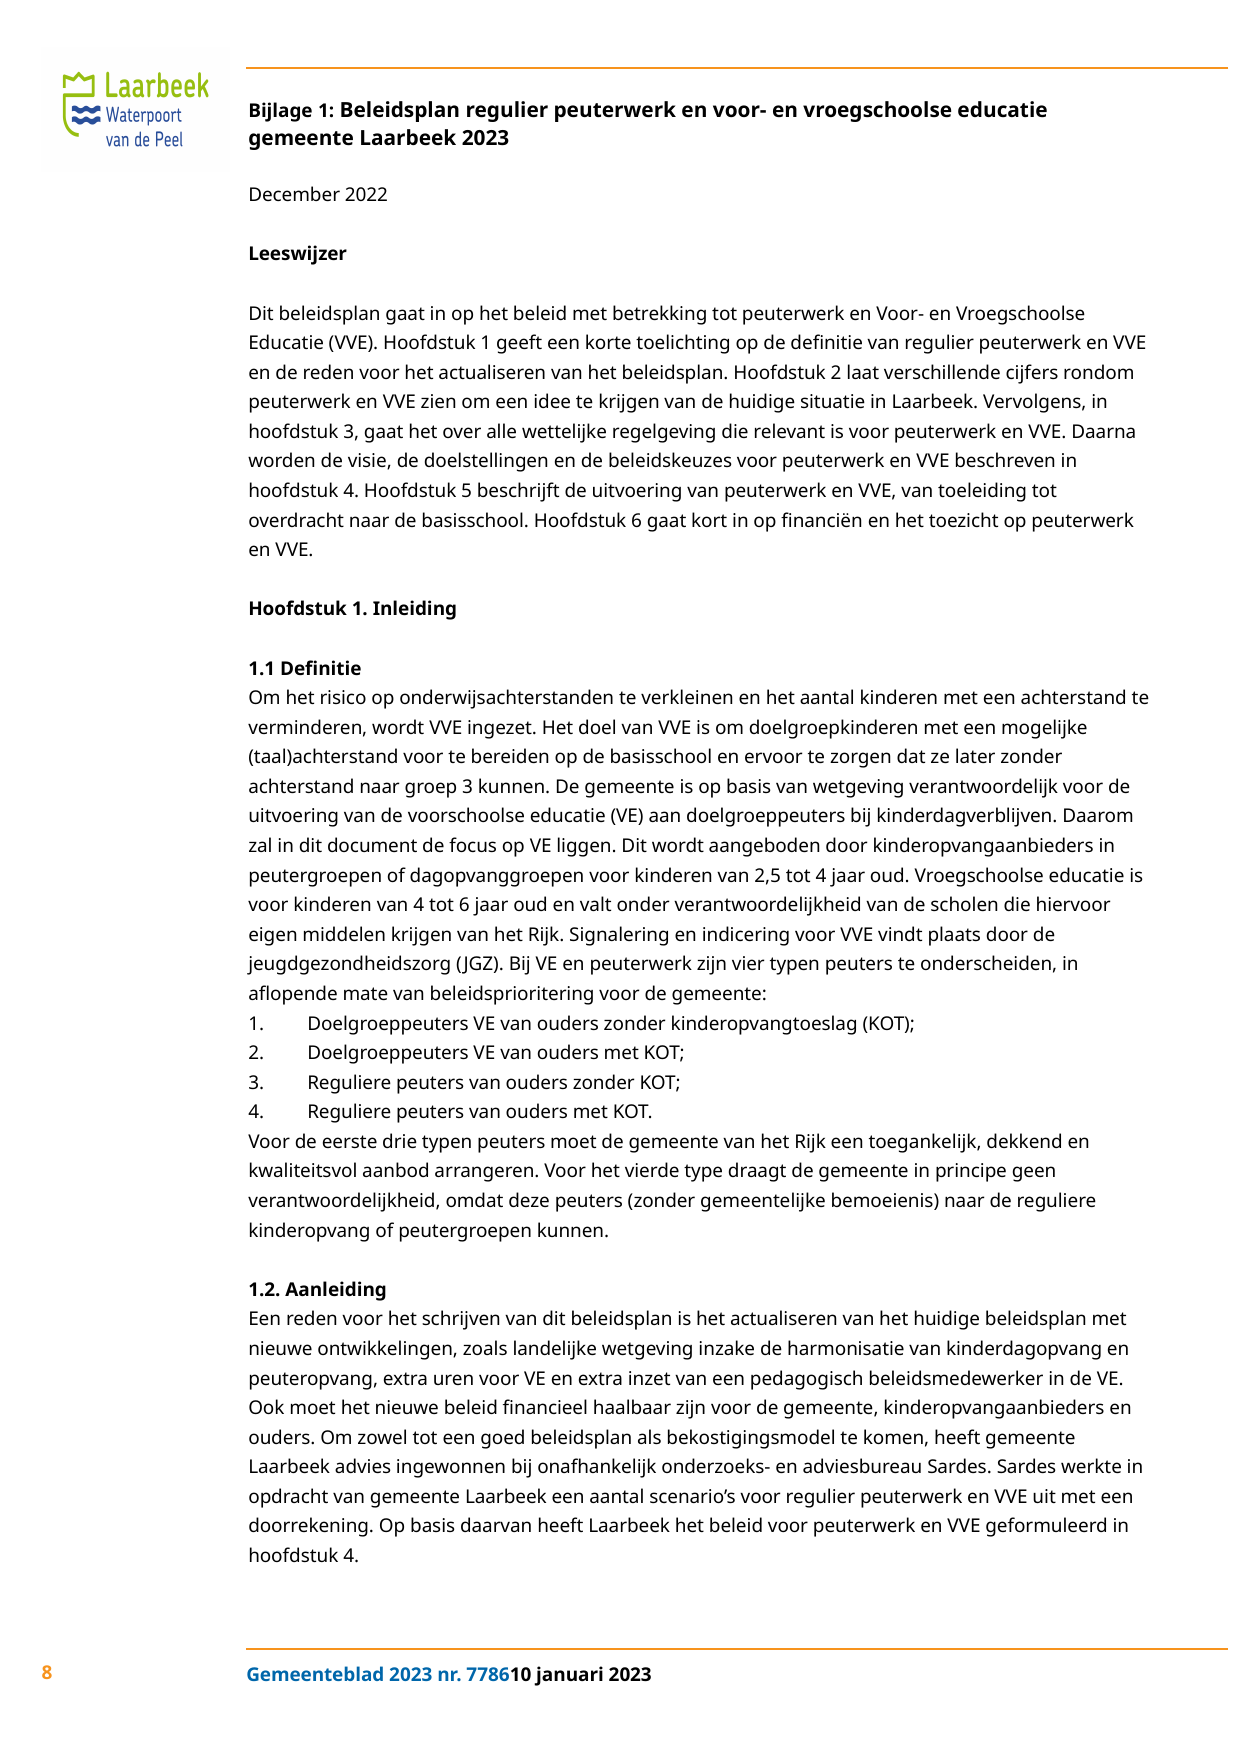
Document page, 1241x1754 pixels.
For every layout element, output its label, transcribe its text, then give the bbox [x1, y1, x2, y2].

text 1.2. Aanleiding [248, 1276, 1152, 1302]
list Reguliere peuters van ouders met KOT. [248, 1098, 1152, 1124]
list Doelgroeppeuters VE van ouders zonder kinderopvangtoeslag (KOT); [248, 1010, 1152, 1035]
text Om het risico op onderwijsachterstanden te verkleinen en het aantal kinderen met een achterstand te verminderen, wordt VVE ingezet. Het doel van VVE is om doelgroepkinderen met een mogelijke (taal)achterstand voor te bereiden op de basisschool en ervoor te zorgen dat ze later zonder achterstand naar groep 3 kunnen. De gemeente is op basis van wetgeving verantwoordelijk voor de uitvoering van de voorschoolse educatie (VE) aan doelgroeppeuters bij kinderdagverblijven. Daarom zal in dit document de focus op VE liggen. Dit wordt aangeboden door kinderopvangaanbieders in peutergroepen of dagopvanggroepen voor kinderen van 2,5 tot 4 jaar oud. Vroegschoolse educatie is voor kinderen van 4 tot 6 jaar oud en valt onder verantwoordelijkheid van de scholen die hiervoor eigen middelen krijgen van het Rijk. Signalering en indicering voor VVE vindt plaats door de jeugdgezondheidszorg (JGZ). Bij VE en peuterwerk zijn vier typen peuters te onderscheiden, in aflopende mate van beleidsprioritering voor de gemeente: [248, 684, 1152, 1006]
text Bijlage 1: Beleidsplan regulier peuterwerk en voor- en vroegschoolse educatie gemeente Laarbeek 2023 [248, 95, 1152, 152]
text 1.1 Definitie [248, 655, 1152, 680]
list Doelgroeppeuters VE van ouders met KOT; [248, 1039, 1152, 1065]
picture [41, 47, 231, 172]
text Dit beleidsplan gaat in op het beleid met betrekking tot peuterwerk en Voor- en Vroegschoolse Educatie (VVE). Hoofdstuk 1 geeft een korte toelichting op de definitie van regulier peuterwerk en VVE en de reden voor het actualiseren van het beleidsplan. Hoofdstuk 2 laat verschillende cijfers rondom peuterwerk en VVE zien om een idee te krijgen van de huidige situatie in Laarbeek. Vervolgens, in hoofdstuk 3, gaat het over alle wettelijke regelgeving die relevant is voor peuterwerk en VVE. Daarna worden de visie, de doelstellingen en de beleidskeuzes voor peuterwerk en VVE beschreven in hoofdstuk 4. Hoofdstuk 5 beschrijft de uitvoering van peuterwerk en VVE, van toeleiding tot overdracht naar de basisschool. Hoofdstuk 6 gaat kort in op financiën en het toezicht op peuterwerk en VVE. [248, 300, 1152, 562]
text Voor de eerste drie typen peuters moet de gemeente van het Rijk een toegankelijk, dekkend en kwaliteitsvol aanbod arrangeren. Voor het vierde type draagt de gemeente in principe geen verantwoordelijkheid, omdat deze peuters (zonder gemeentelijke bemoeienis) naar de reguliere kinderopvang of peutergroepen kunnen. [248, 1128, 1152, 1242]
text Leeswijzer [248, 241, 1152, 266]
text Hoofdstuk 1. Inleiding [248, 596, 1152, 621]
text Een reden voor het schrijven van dit beleidsplan is het actualiseren van het huidige beleidsplan met nieuwe ontwikkelingen, zoals landelijke wetgeving inzake de harmonisatie van kinderdagopvang en peuteropvang, extra uren voor VE en extra inzet van een pedagogisch beleidsmedewerker in de VE. Ook moet het nieuwe beleid financieel haalbaar zijn voor de gemeente, kinderopvangaanbieders en ouders. Om zowel tot een goed beleidsplan als bekostigingsmodel te komen, heeft gemeente Laarbeek advies ingewonnen bij onafhankelijk onderzoeks- en adviesbureau Sardes. Sardes werkte in opdracht van gemeente Laarbeek een aantal scenario’s voor regulier peuterwerk en VVE uit met een doorrekening. Op basis daarvan heeft Laarbeek het beleid voor peuterwerk en VVE geformuleerd in hoofdstuk 4. [248, 1306, 1152, 1568]
list Reguliere peuters van ouders zonder KOT; [248, 1069, 1152, 1094]
text December 2022 [248, 181, 1152, 207]
